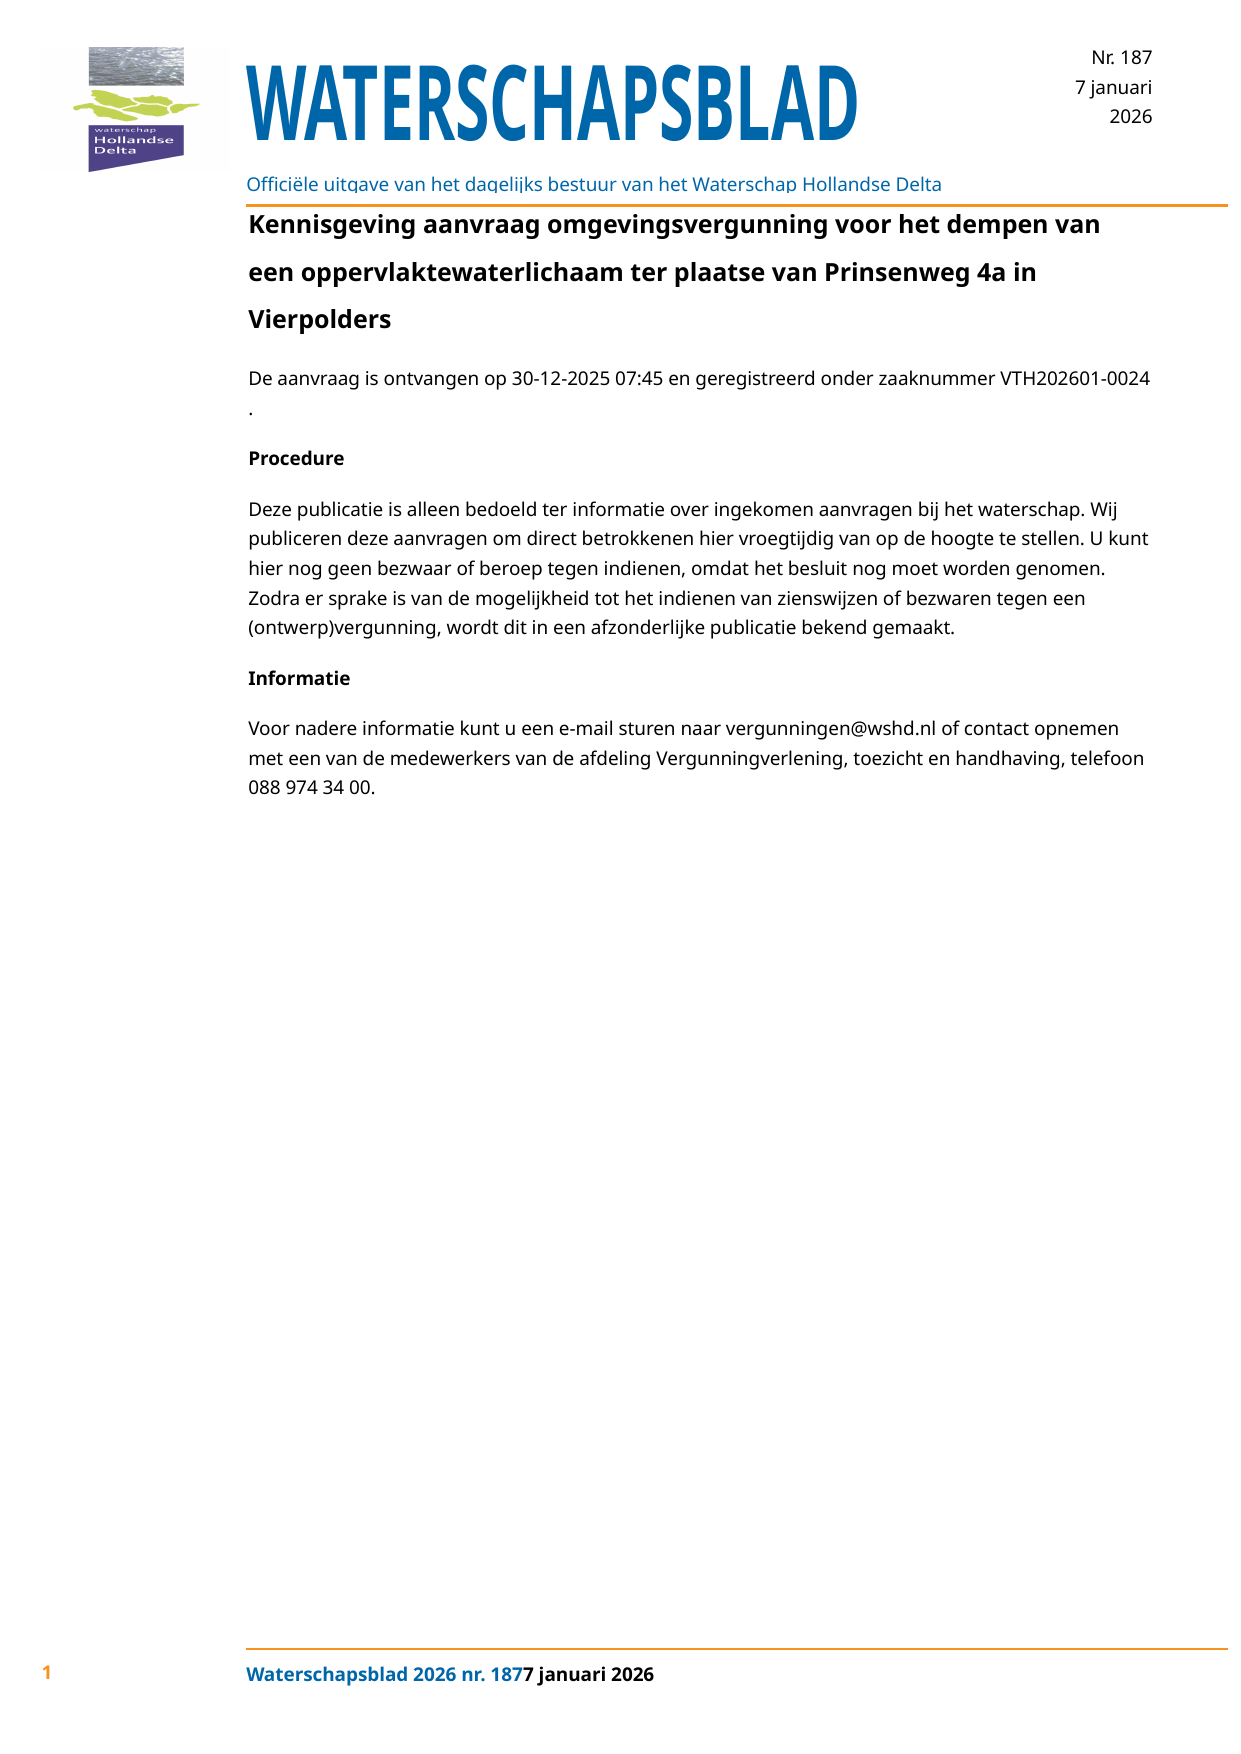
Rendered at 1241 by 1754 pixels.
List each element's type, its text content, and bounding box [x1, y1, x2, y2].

text Procedure [248, 446, 1152, 471]
text Voor nadere informatie kunt u een e-mail sturen naar vergunningen@wshd.nl of contact opnemen met een van de medewerkers van de afdeling Vergunningverlening, toezicht en handhaving, telefoon 088 974 34 00. [248, 715, 1152, 800]
text Deze publicatie is alleen bedoeld ter informatie over ingekomen aanvragen bij het waterschap. Wij publiceren deze aanvragen om direct betrokkenen hier vroegtijdig van op de hoogte te stellen. U kunt hier nog geen bezwaar of beroep tegen indienen, omdat het besluit nog moet worden genomen. Zodra er sprake is van de mogelijkheid tot het indienen van zienswijzen of bezwaren tegen een (ontwerp)vergunning, wordt dit in een afzonderlijke publicatie bekend gemaakt. [248, 496, 1152, 640]
text De aanvraag is ontvangen op 30-12-2025 07:45 en geregistreerd onder zaaknummer VTH202601-0024 . [248, 366, 1152, 421]
picture [41, 47, 231, 172]
text Informatie [248, 665, 1152, 690]
text Kennisgeving aanvraag omgevingsvergunning voor het dempen van een oppervlaktewaterlichaam ter plaatse van Prinsenweg 4a in Vierpolders [248, 207, 1152, 336]
